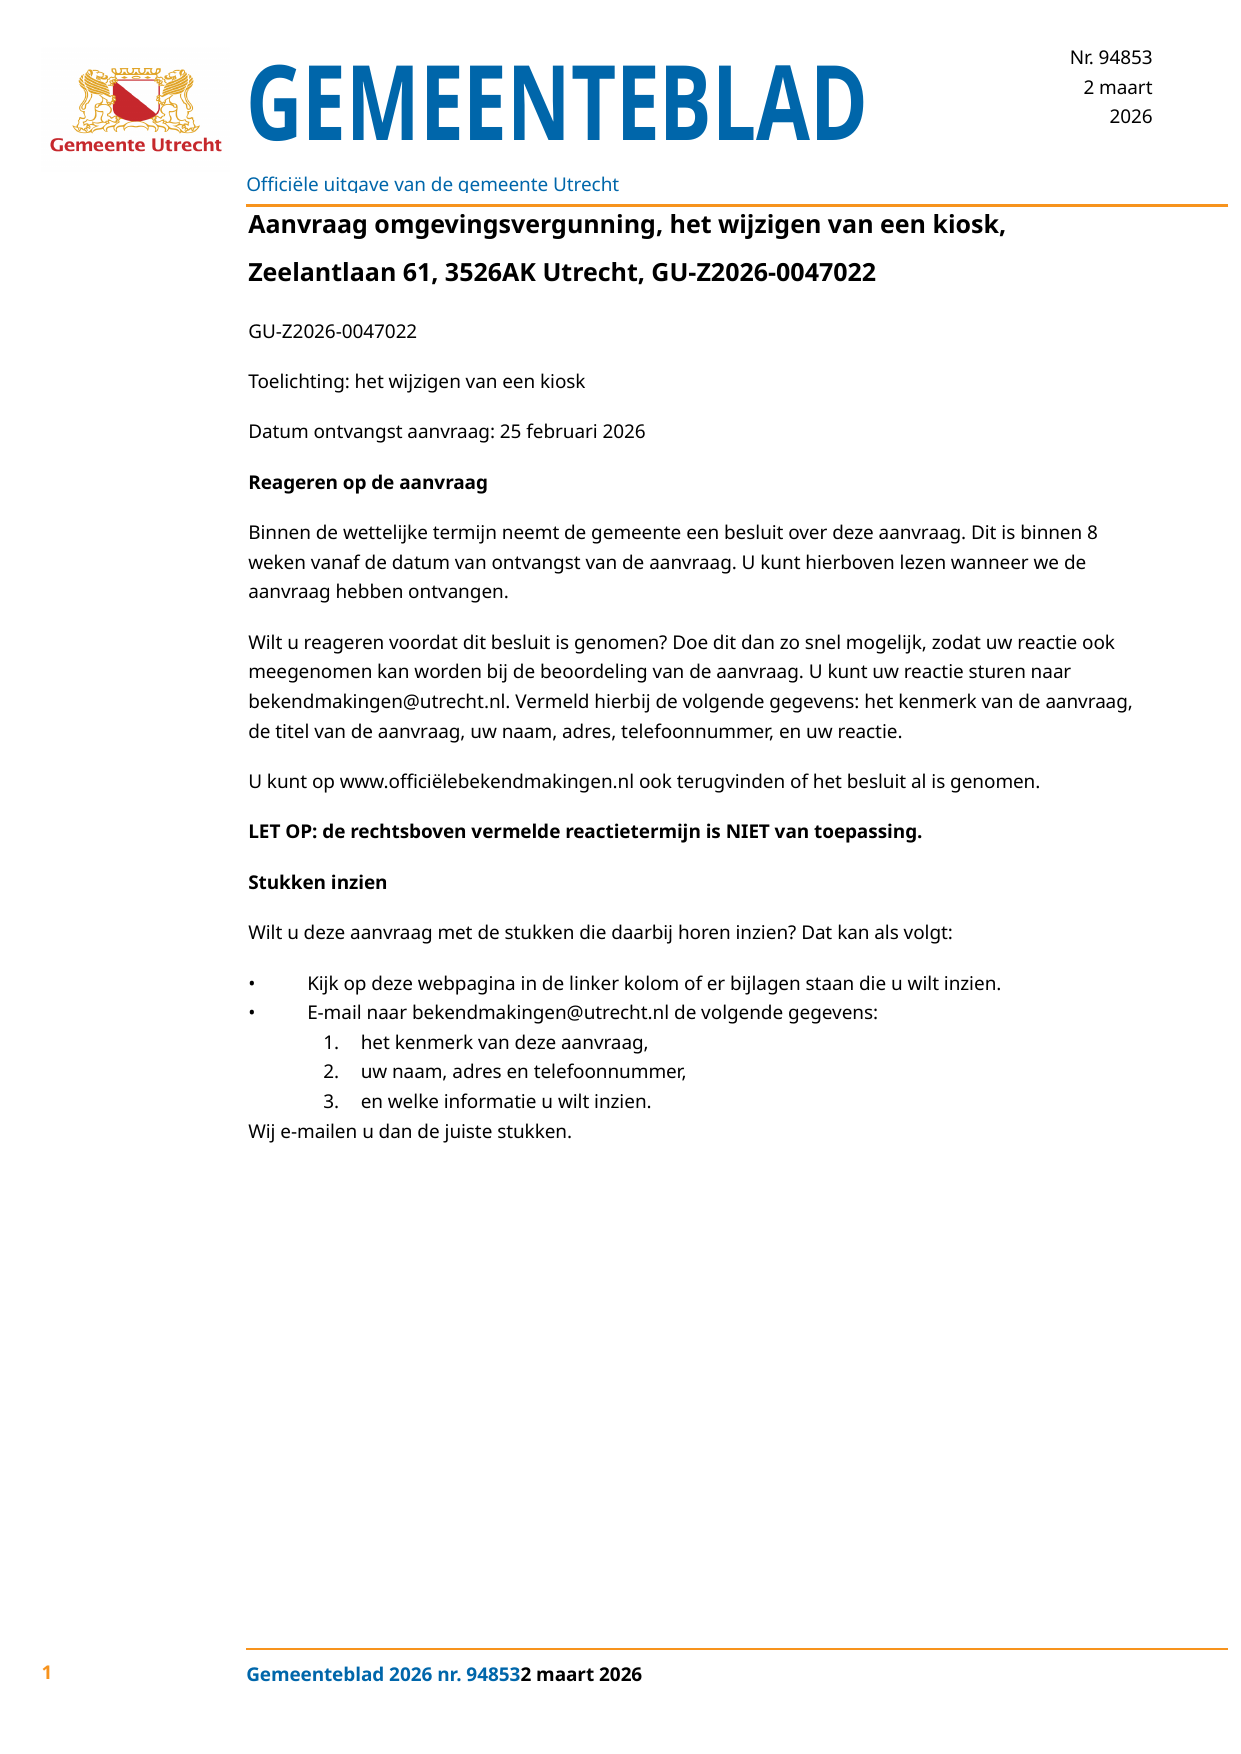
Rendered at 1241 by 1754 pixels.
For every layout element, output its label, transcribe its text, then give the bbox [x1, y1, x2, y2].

text Datum ontvangst aanvraag: 25 februari 2026 [248, 419, 1152, 444]
text Stukken inzien [248, 869, 1152, 895]
list het kenmerk van deze aanvraag, [323, 1029, 1152, 1055]
list uw naam, adres en telefoonnummer, [323, 1059, 1152, 1084]
text Binnen de wettelijke termijn neemt de gemeente een besluit over deze aanvraag. Dit is binnen 8 weken vanaf de datum van ontvangst van de aanvraag. U kunt hierboven lezen wanneer we de aanvraag hebben ontvangen. [248, 519, 1152, 604]
text Aanvraag omgevingsvergunning, het wijzigen van een kiosk, Zeelantlaan 61, 3526AK Utrecht, GU-Z2026-0047022 [248, 207, 1152, 288]
list en welke informatie u wilt inzien. [323, 1088, 1152, 1114]
text Wij e-mailen u dan de juiste stukken. [248, 1118, 1152, 1144]
list E-mail naar bekendmakingen@utrecht.nl de volgende gegevens: [248, 999, 1152, 1025]
picture [41, 47, 231, 172]
list Kijk op deze webpagina in de linker kolom of er bijlagen staan die u wilt inzien. [248, 970, 1152, 996]
text Wilt u deze aanvraag met de stukken die daarbij horen inzien? Dat kan als volgt: [248, 919, 1152, 945]
text Wilt u reageren voordat dit besluit is genomen? Doe dit dan zo snel mogelijk, zodat uw reactie ook meegenomen kan worden bij de beoordeling van de aanvraag. U kunt uw reactie sturen naar bekendmakingen@utrecht.nl. Vermeld hierbij de volgende gegevens: het kenmerk van de aanvraag, de titel van de aanvraag, uw naam, adres, telefoonnummer, en uw reactie. [248, 629, 1152, 744]
text LET OP: de rechtsboven vermelde reactietermijn is NIET van toepassing. [248, 819, 1152, 844]
text Reageren op de aanvraag [248, 469, 1152, 495]
text GU-Z2026-0047022 [248, 318, 1152, 344]
text U kunt op www.officiëlebekendmakingen.nl ook terugvinden of het besluit al is genomen. [248, 768, 1152, 794]
text Toelichting: het wijzigen van een kiosk [248, 368, 1152, 394]
